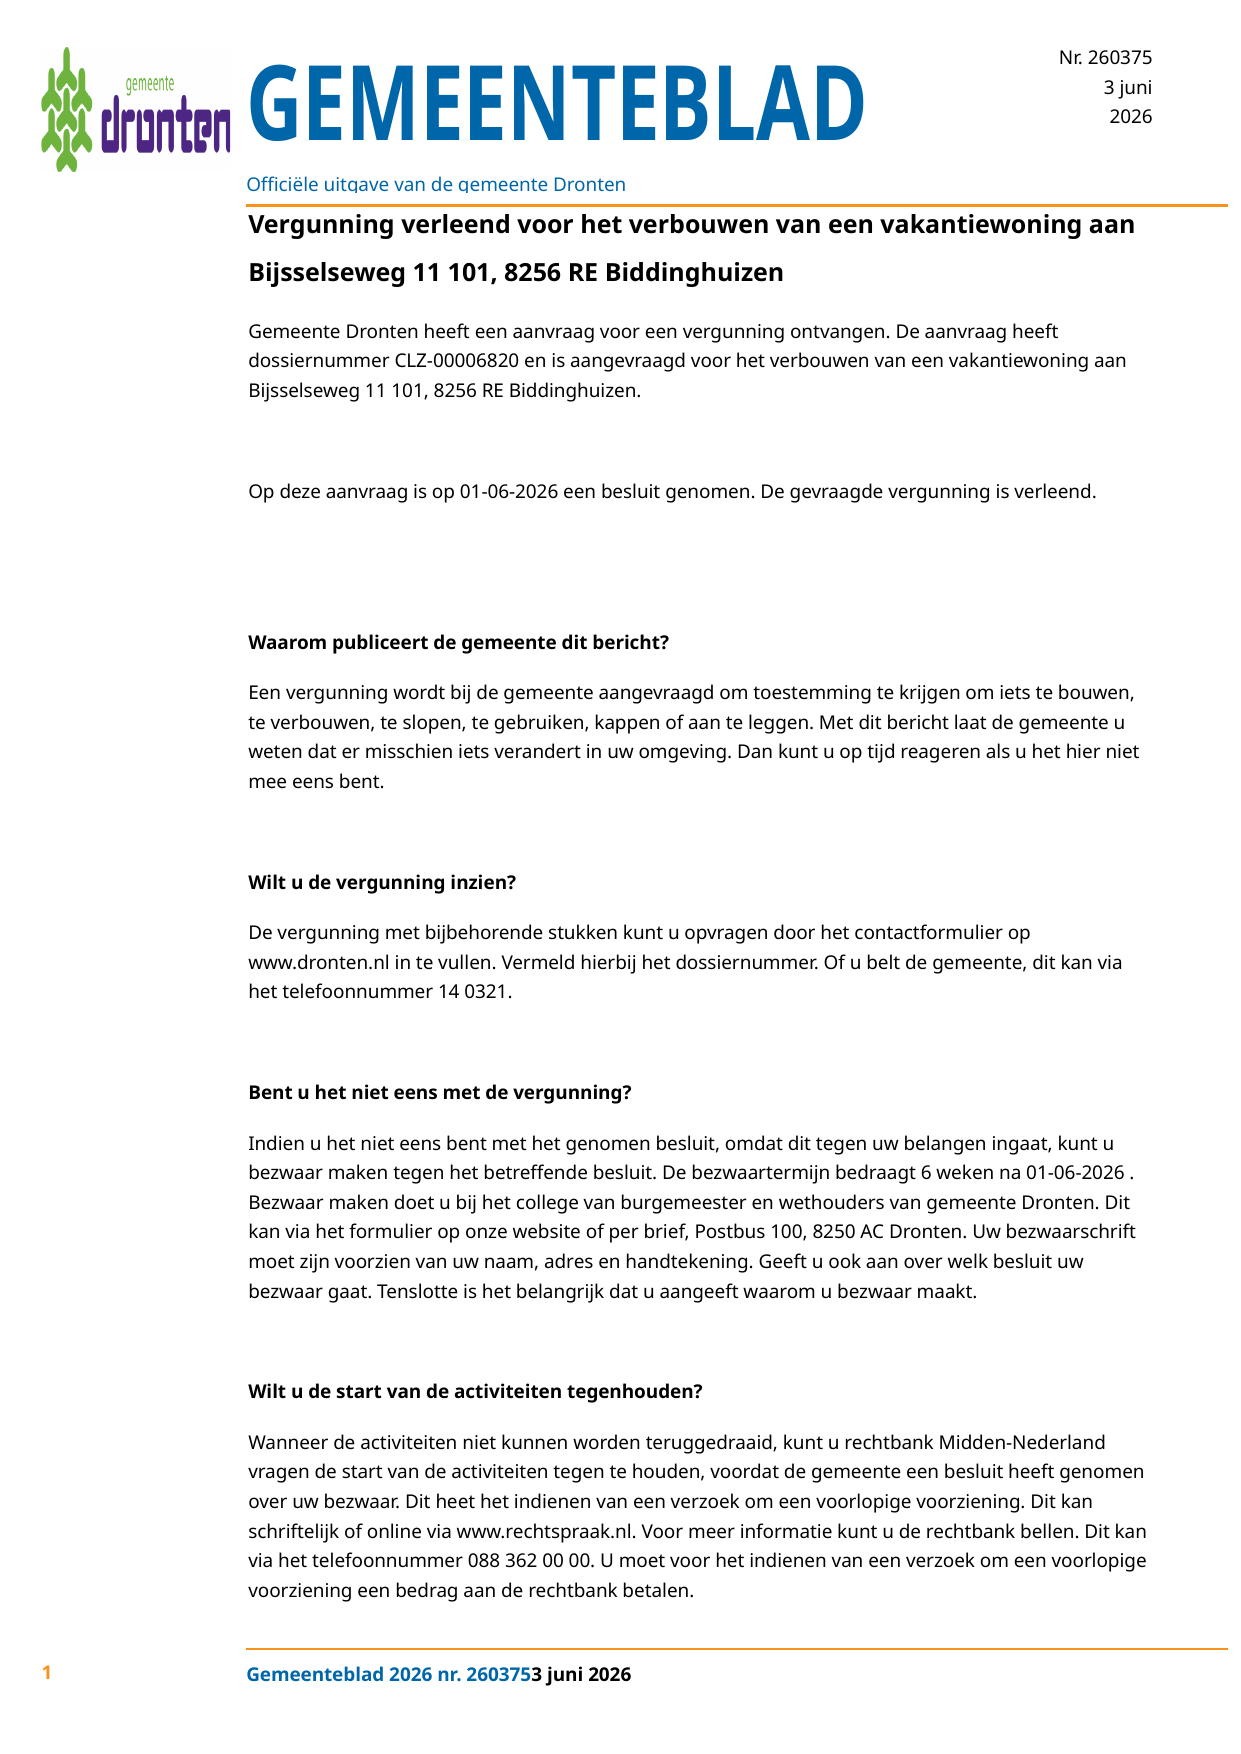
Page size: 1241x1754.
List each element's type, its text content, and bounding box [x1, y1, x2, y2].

text Een vergunning wordt bij de gemeente aangevraagd om toestemming te krijgen om iets te bouwen, te verbouwen, te slopen, te gebruiken, kappen of aan te leggen. Met dit bericht laat de gemeente u weten dat er misschien iets verandert in uw omgeving. Dan kunt u op tijd reageren als u het hier niet mee eens bent. [248, 679, 1152, 794]
text Gemeente Dronten heeft een aanvraag voor een vergunning ontvangen. De aanvraag heeft dossiernummer CLZ-00006820 en is aangevraagd voor het verbouwen van een vakantiewoning aan Bijsselseweg 11 101, 8256 RE Biddinghuizen. [248, 318, 1152, 403]
text Wanneer de activiteiten niet kunnen worden teruggedraaid, kunt u rechtbank Midden-Nederland vragen de start van de activiteiten tegen te houden, voordat de gemeente een besluit heeft genomen over uw bezwaar. Dit heet het indienen van een verzoek om een voorlopige voorziening. Dit kan schriftelijk of online via www.rechtspraak.nl. Voor meer informatie kunt u de rechtbank bellen. Dit kan via het telefoonnummer 088 362 00 00. U moet voor het indienen van een verzoek om een voorlopige voorziening een bedrag aan de rechtbank betalen. [248, 1429, 1152, 1603]
picture [41, 47, 231, 172]
text Indien u het niet eens bent met het genomen besluit, omdat dit tegen uw belangen ingaat, kunt u bezwaar maken tegen het betreffende besluit. De bezwaartermijn bedraagt 6 weken na 01-06-2026 . Bezwaar maken doet u bij het college van burgemeester en wethouders van gemeente Dronten. Dit kan via het formulier op onze website of per brief, Postbus 100, 8250 AC Dronten. Uw bezwaarschrift moet zijn voorzien van uw naam, adres en handtekening. Geeft u ook aan over welk besluit uw bezwaar gaat. Tenslotte is het belangrijk dat u aangeeft waarom u bezwaar maakt. [248, 1130, 1152, 1304]
text Wilt u de vergunning inzien? [248, 869, 1152, 895]
text Waarom publiceert de gemeente dit bericht? [248, 629, 1152, 655]
text Vergunning verleend voor het verbouwen van een vakantiewoning aan Bijsselseweg 11 101, 8256 RE Biddinghuizen [248, 207, 1152, 288]
text Op deze aanvraag is op 01-06-2026 een besluit genomen. De gevraagde vergunning is verleend. [248, 478, 1152, 504]
text De vergunning met bijbehorende stukken kunt u opvragen door het contactformulier op www.dronten.nl in te vullen. Vermeld hierbij het dossiernummer. Of u belt de gemeente, dit kan via het telefoonnummer 14 0321. [248, 919, 1152, 1004]
text Bent u het niet eens met de vergunning? [248, 1079, 1152, 1105]
text Wilt u de start van de activiteiten tegenhouden? [248, 1379, 1152, 1404]
